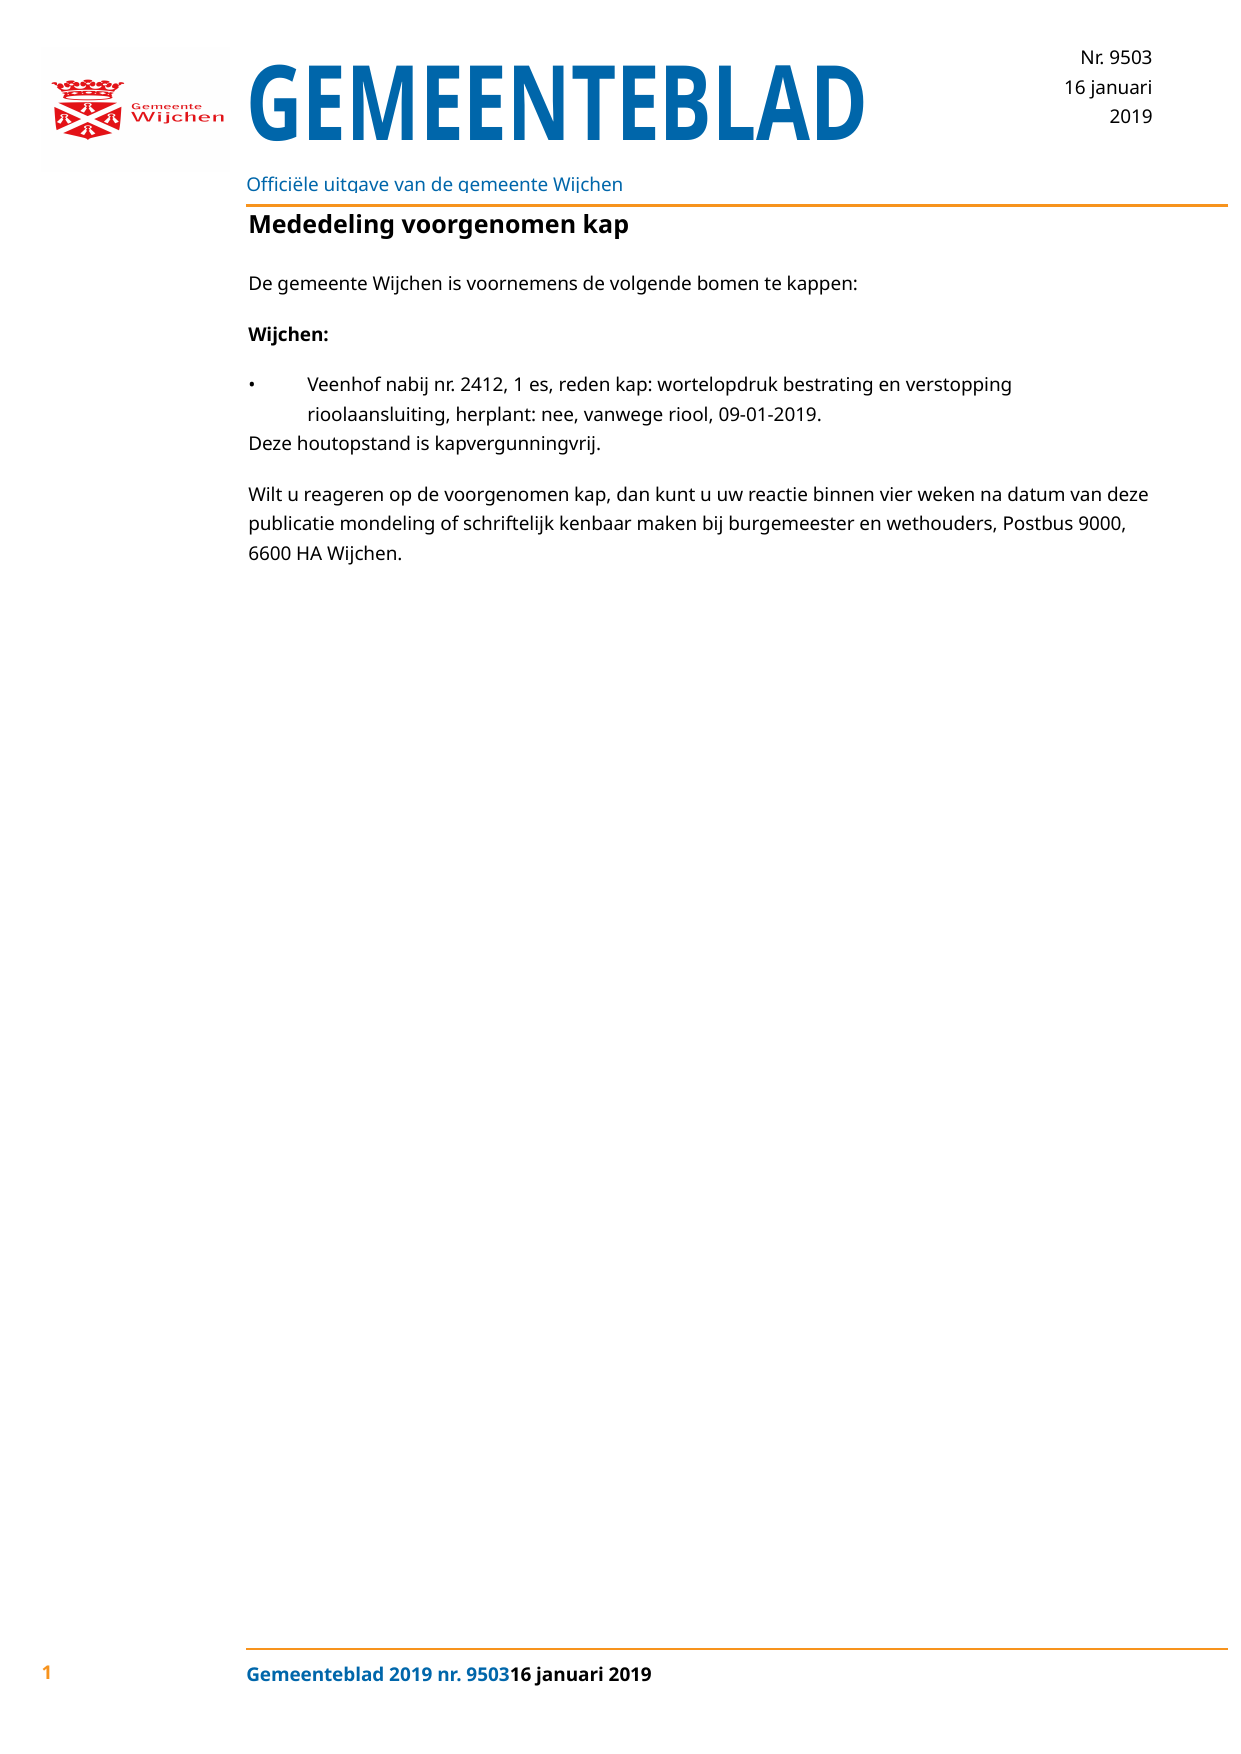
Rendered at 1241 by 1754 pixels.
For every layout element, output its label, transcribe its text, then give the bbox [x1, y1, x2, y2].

text Deze houtopstand is kapvergunningvrij. [248, 430, 1152, 456]
text Wilt u reageren op de voorgenomen kap, dan kunt u uw reactie binnen vier weken na datum van deze publicatie mondeling of schriftelijk kenbaar maken bij burgemeester en wethouders, Postbus 9000, 6600 HA Wijchen. [248, 481, 1152, 566]
text Mededeling voorgenomen kap [248, 207, 1152, 241]
text Wijchen: [248, 321, 1152, 346]
list Veenhof nabij nr. 2412, 1 es, reden kap: wortelopdruk bestrating en verstopping rioolaansluiting, herplant: nee, vanwege riool, 09-01-2019. [248, 371, 1152, 426]
text De gemeente Wijchen is voornemens de volgende bomen te kappen: [248, 270, 1152, 296]
picture [41, 47, 231, 172]
